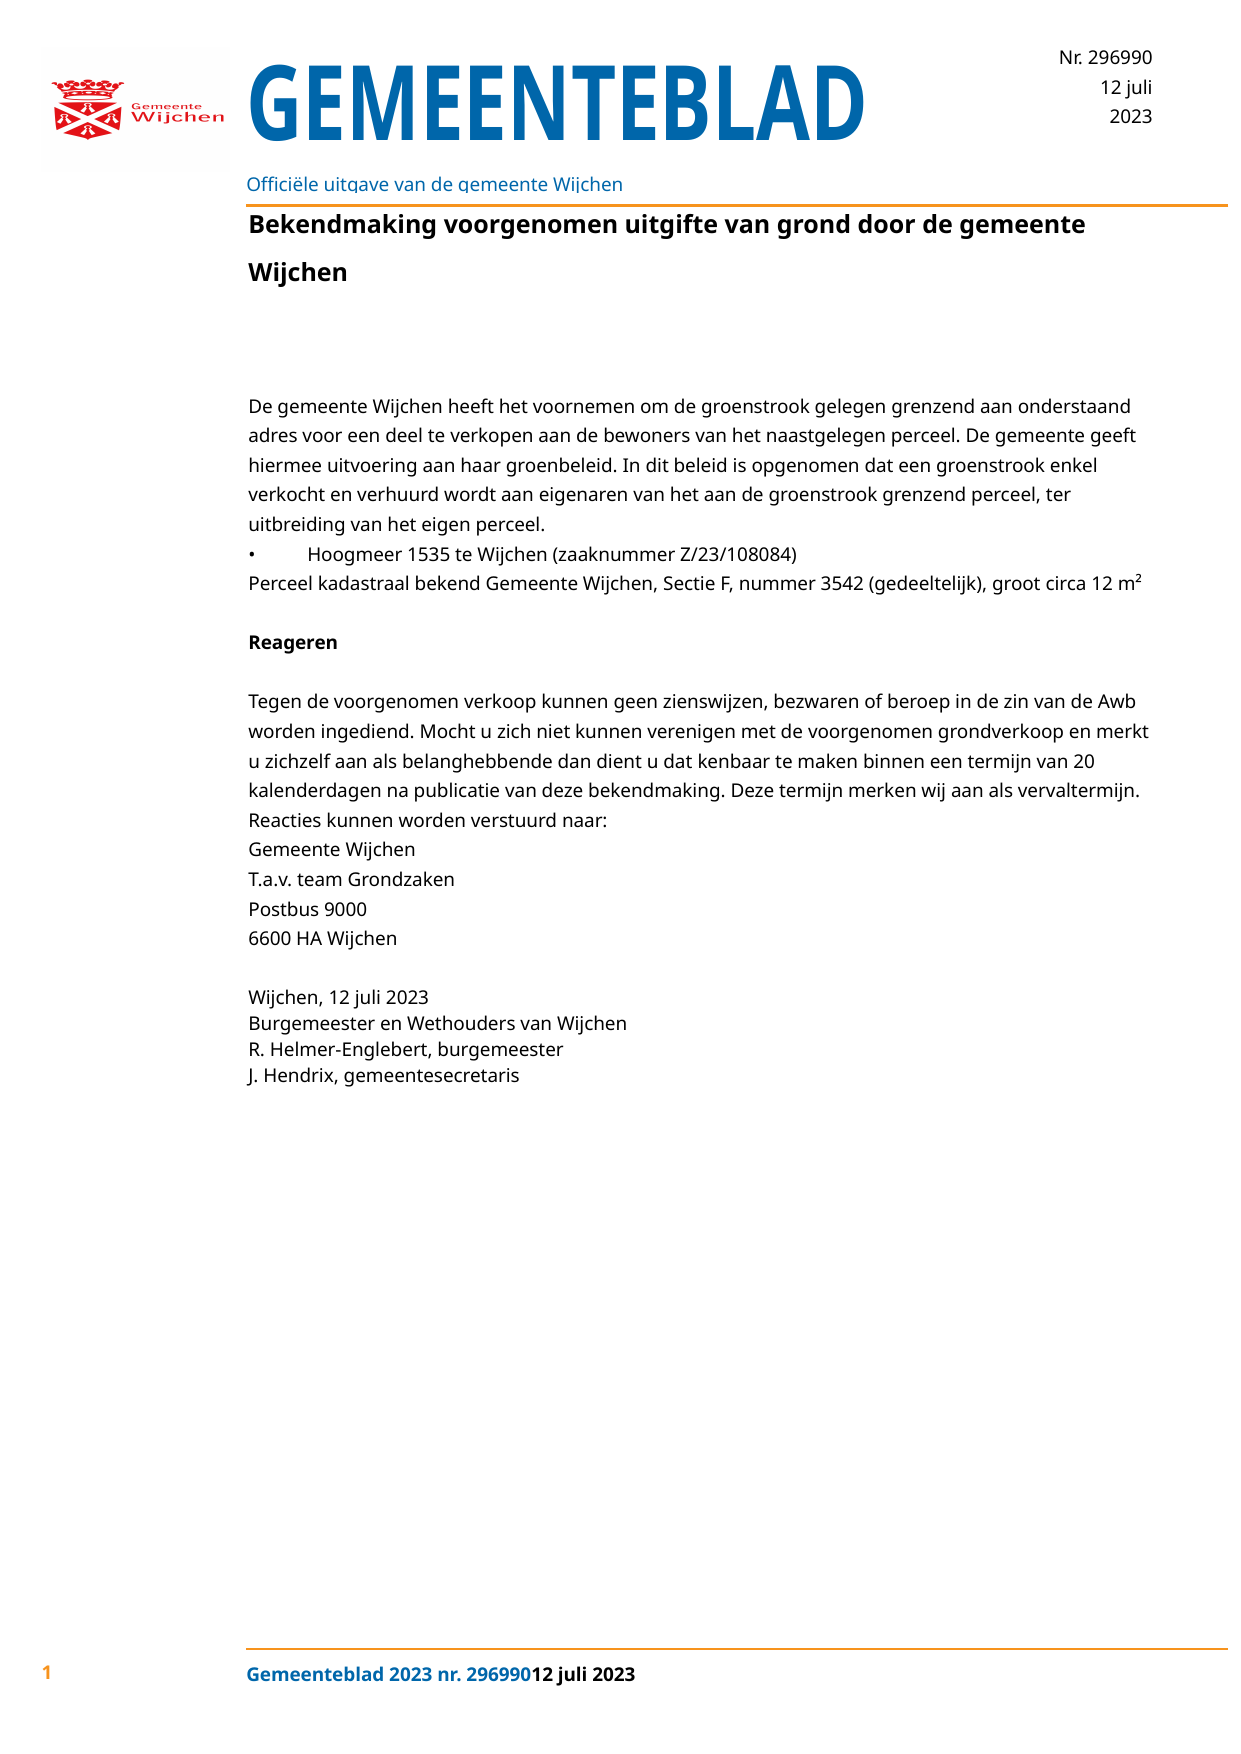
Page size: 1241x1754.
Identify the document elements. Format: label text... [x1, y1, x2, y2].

text 6600 HA Wijchen [248, 925, 1152, 951]
text Reageren [248, 629, 1152, 655]
text Perceel kadastraal bekend Gemeente Wijchen, Sectie F, nummer 3542 (gedeeltelijk), groot circa 12 m² [248, 570, 1152, 596]
picture [41, 47, 231, 172]
text Wijchen, 12 juli 2023 [248, 984, 1152, 1010]
text T.a.v. team Grondzaken [248, 866, 1152, 892]
text Burgemeester en Wethouders van Wijchen [248, 1010, 1152, 1036]
text Reacties kunnen worden verstuurd naar: [248, 807, 1152, 833]
text De gemeente Wijchen heeft het voornemen om de groenstrook gelegen grenzend aan onderstaand adres voor een deel te verkopen aan de bewoners van het naastgelegen perceel. De gemeente geeft hiermee uitvoering aan haar groenbeleid. In dit beleid is opgenomen dat een groenstrook enkel verkocht en verhuurd wordt aan eigenaren van het aan de groenstrook grenzend perceel, ter uitbreiding van het eigen perceel. [248, 393, 1152, 537]
list Hoogmeer 1535 te Wijchen (zaaknummer Z/23/108084) [248, 541, 1152, 567]
text Bekendmaking voorgenomen uitgifte van grond door de gemeente Wijchen [248, 207, 1152, 288]
text Tegen de voorgenomen verkoop kunnen geen zienswijzen, bezwaren of beroep in de zin van de Awb worden ingediend. Mocht u zich niet kunnen verenigen met de voorgenomen grondverkoop en merkt u zichzelf aan als belanghebbende dan dient u dat kenbaar te maken binnen een termijn van 20 kalenderdagen na publicatie van deze bekendmaking. Deze termijn merken wij aan als vervaltermijn. [248, 689, 1152, 803]
text Gemeente Wijchen [248, 837, 1152, 862]
text R. Helmer-Englebert, burgemeester [248, 1036, 1152, 1062]
text Postbus 9000 [248, 896, 1152, 922]
text J. Hendrix, gemeentesecretaris [248, 1062, 1152, 1087]
